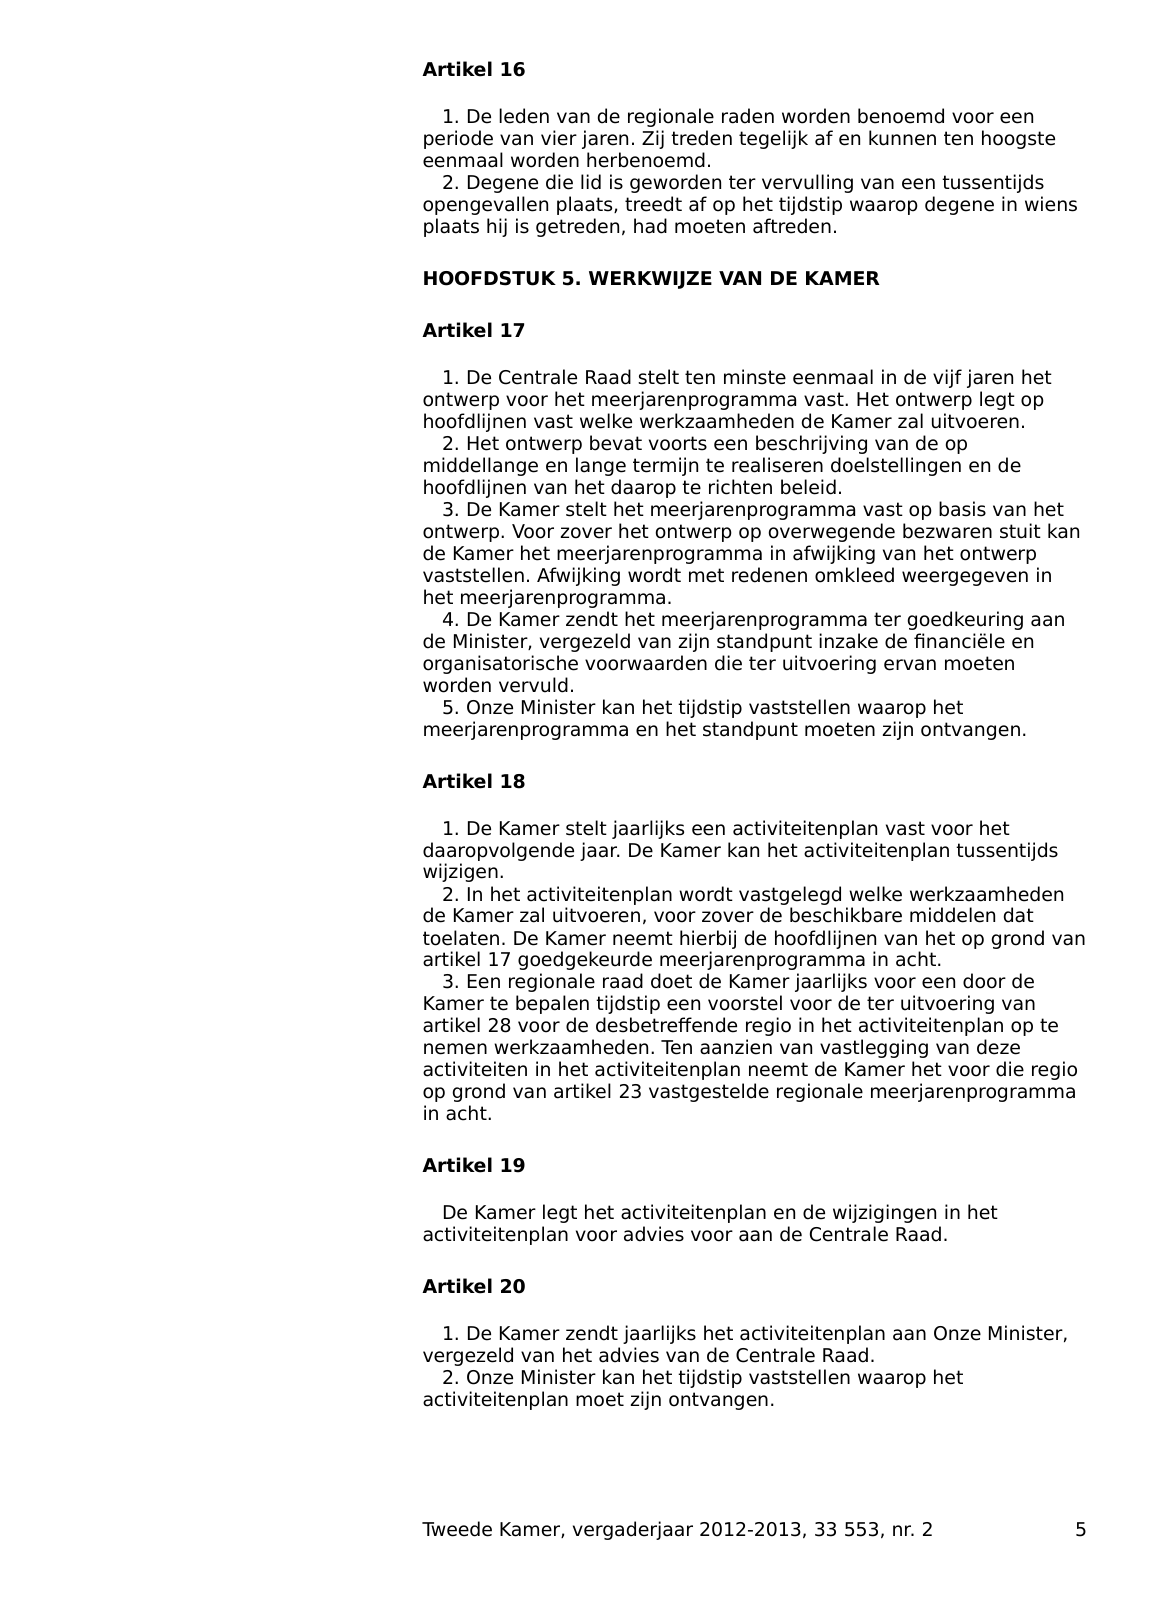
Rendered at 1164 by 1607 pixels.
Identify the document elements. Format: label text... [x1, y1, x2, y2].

text 3. Een regionale raad doet de Kamer jaarlijks voor een door de Kamer te bepalen tijdstip een voorstel voor de ter uitvoering van artikel 28 voor de desbetreffende regio in het activiteitenplan op te nemen werkzaamheden. Ten aanzien van vastlegging van deze activiteiten in het activiteitenplan neemt de Kamer het voor die regio op grond van artikel 23 vastgestelde regionale meerjarenprogramma in acht. [422, 971, 1087, 1125]
text 4. De Kamer zendt het meerjarenprogramma ter goedkeuring aan de Minister, vergezeld van zijn standpunt inzake de financiële en organisatorische voorwaarden die ter uitvoering ervan moeten worden vervuld. [422, 609, 1087, 697]
text 1. De Kamer stelt jaarlijks een activiteitenplan vast voor het daaropvolgende jaar. De Kamer kan het activiteitenplan tussentijds wijzigen. [422, 817, 1087, 883]
subtitle Artikel 18 [422, 771, 1087, 792]
text 3. De Kamer stelt het meerjarenprogramma vast op basis van het ontwerp. Voor zover het ontwerp op overwegende bezwaren stuit kan de Kamer het meerjarenprogramma in afwijking van het ontwerp vaststellen. Afwijking wordt met redenen omkleed weergegeven in het meerjarenprogramma. [422, 499, 1087, 609]
text 1. De Kamer zendt jaarlijks het activiteitenplan aan Onze Minister, vergezeld van het advies van de Centrale Raad. [422, 1323, 1087, 1367]
subtitle Artikel 16 [422, 59, 1087, 81]
text 2. Onze Minister kan het tijdstip vaststellen waarop het activiteitenplan moet zijn ontvangen. [422, 1367, 1087, 1411]
text 2. Het ontwerp bevat voorts een beschrijving van de op middellange en lange termijn te realiseren doelstellingen en de hoofdlijnen van het daarop te richten beleid. [422, 433, 1087, 499]
subtitle Artikel 19 [422, 1155, 1087, 1177]
subtitle Artikel 17 [422, 320, 1087, 342]
subtitle Artikel 20 [422, 1276, 1087, 1298]
text 1. De Centrale Raad stelt ten minste eenmaal in de vijf jaren het ontwerp voor het meerjarenprogramma vast. Het ontwerp legt op hoofdlijnen vast welke werkzaamheden de Kamer zal uitvoeren. [422, 367, 1087, 433]
text 2. In het activiteitenplan wordt vastgelegd welke werkzaamheden de Kamer zal uitvoeren, voor zover de beschikbare middelen dat toelaten. De Kamer neemt hierbij de hoofdlijnen van het op grond van artikel 17 goedgekeurde meerjarenprogramma in acht. [422, 883, 1087, 971]
text 2. Degene die lid is geworden ter vervulling van een tussentijds opengevallen plaats, treedt af op het tijdstip waarop degene in wiens plaats hij is getreden, had moeten aftreden. [422, 172, 1087, 238]
text 5. Onze Minister kan het tijdstip vaststellen waarop het meerjarenprogramma en het standpunt moeten zijn ontvangen. [422, 697, 1087, 741]
text De Kamer legt het activiteitenplan en de wijzigingen in het activiteitenplan voor advies voor aan de Centrale Raad. [422, 1202, 1087, 1246]
text 1. De leden van de regionale raden worden benoemd voor een periode van vier jaren. Zij treden tegelijk af en kunnen ten hoogste eenmaal worden herbenoemd. [422, 106, 1087, 172]
subtitle HOOFDSTUK 5. WERKWIJZE VAN DE KAMER [422, 268, 1087, 290]
